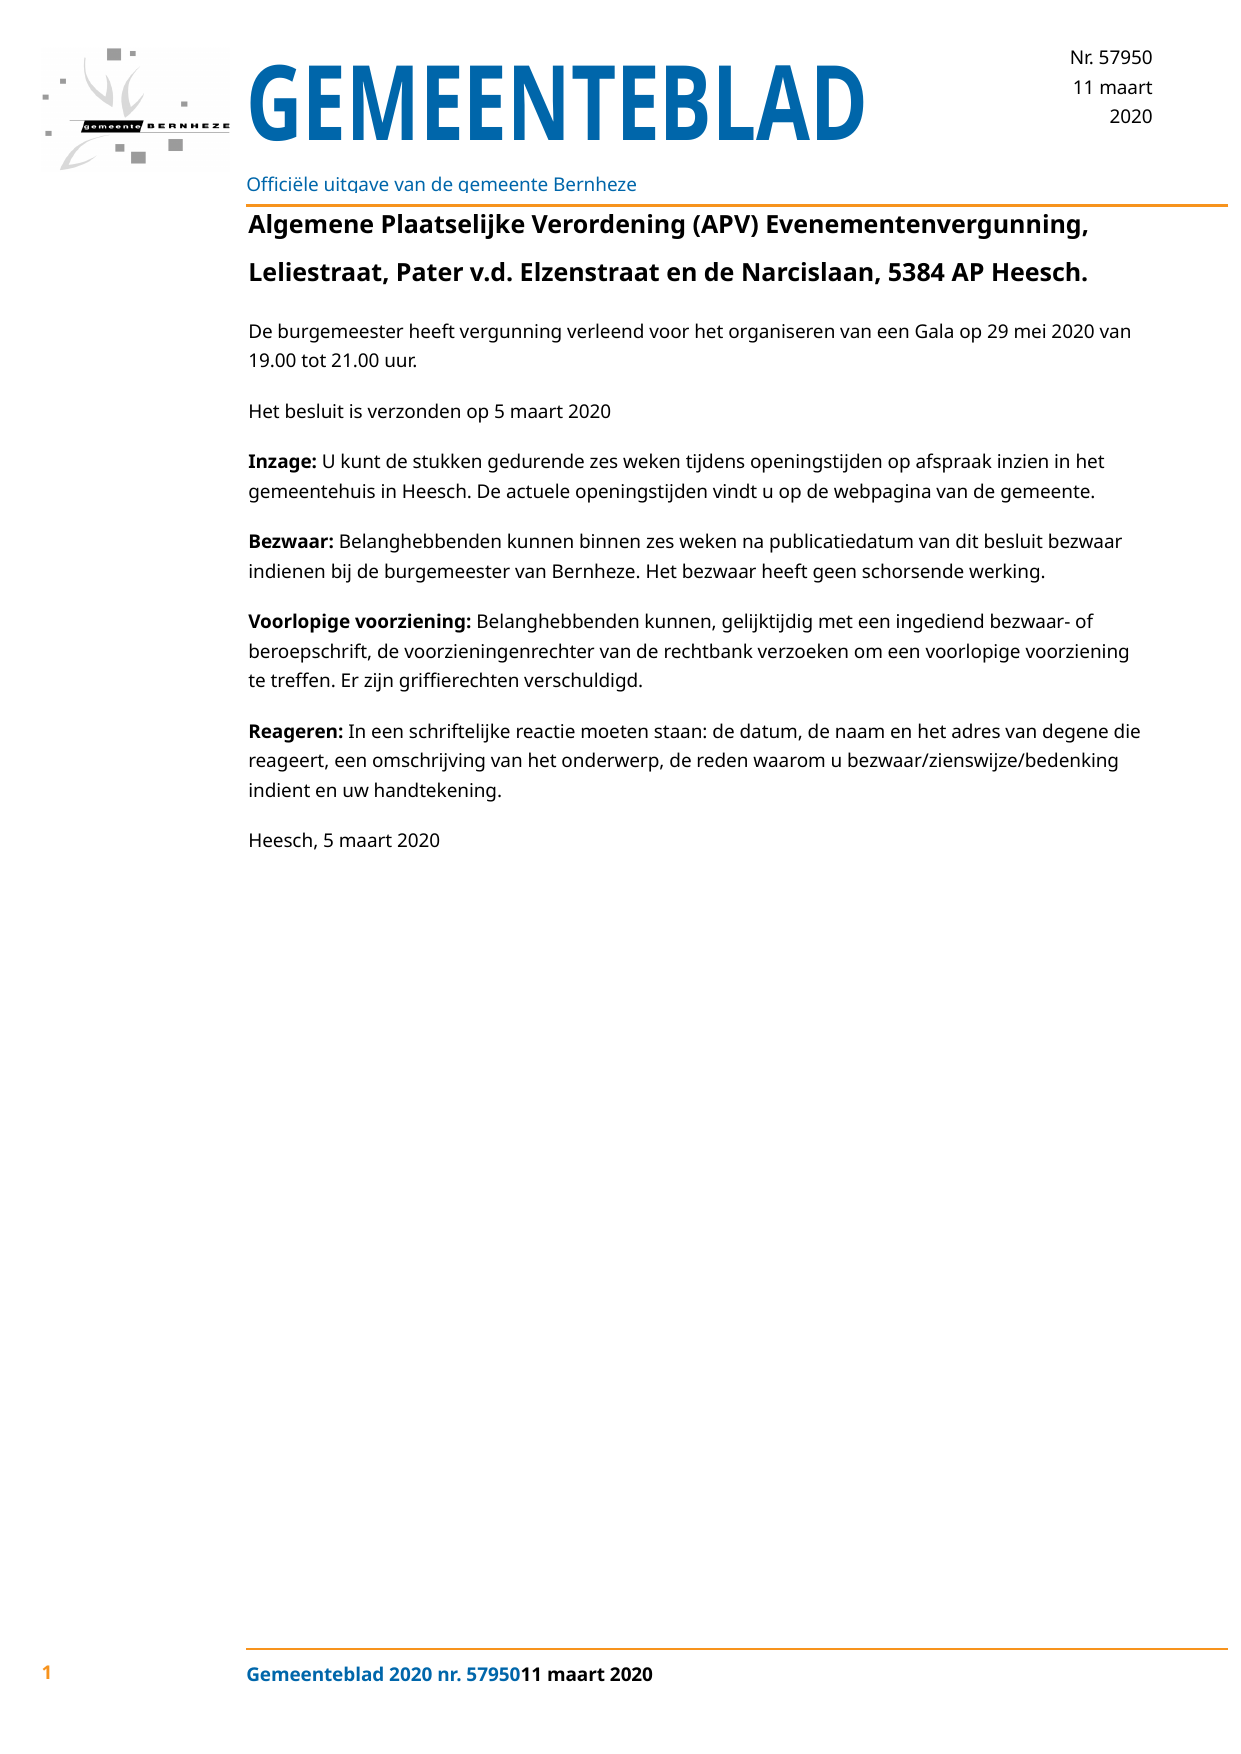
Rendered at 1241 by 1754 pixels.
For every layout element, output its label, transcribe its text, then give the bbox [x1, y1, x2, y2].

text Reageren: In een schriftelijke reactie moeten staan: de datum, de naam en het adres van degene die reageert, een omschrijving van het onderwerp, de reden waarom u bezwaar/zienswijze/bedenking indient en uw handtekening. [248, 718, 1152, 803]
text Algemene Plaatselijke Verordening (APV) Evenementenvergunning, Leliestraat, Pater v.d. Elzenstraat en de Narcislaan, 5384 AP Heesch. [248, 207, 1152, 288]
text De burgemeester heeft vergunning verleend voor het organiseren van een Gala op 29 mei 2020 van 19.00 tot 21.00 uur. [248, 318, 1152, 373]
text Het besluit is verzonden op 5 maart 2020 [248, 398, 1152, 424]
text Voorlopige voorziening: Belanghebbenden kunnen, gelijktijdig met een ingediend bezwaar- of beroepschrift, de voorzieningenrechter van de rechtbank verzoeken om een voorlopige voorziening te treffen. Er zijn griffierechten verschuldigd. [248, 608, 1152, 693]
text Heesch, 5 maart 2020 [248, 827, 1152, 853]
text Bezwaar: Belanghebbenden kunnen binnen zes weken na publicatiedatum van dit besluit bezwaar indienen bij de burgemeester van Bernheze. Het bezwaar heeft geen schorsende werking. [248, 528, 1152, 584]
text Inzage: U kunt de stukken gedurende zes weken tijdens openingstijden op afspraak inzien in het gemeentehuis in Heesch. De actuele openingstijden vindt u op de webpagina van de gemeente. [248, 448, 1152, 504]
picture [41, 47, 231, 172]
